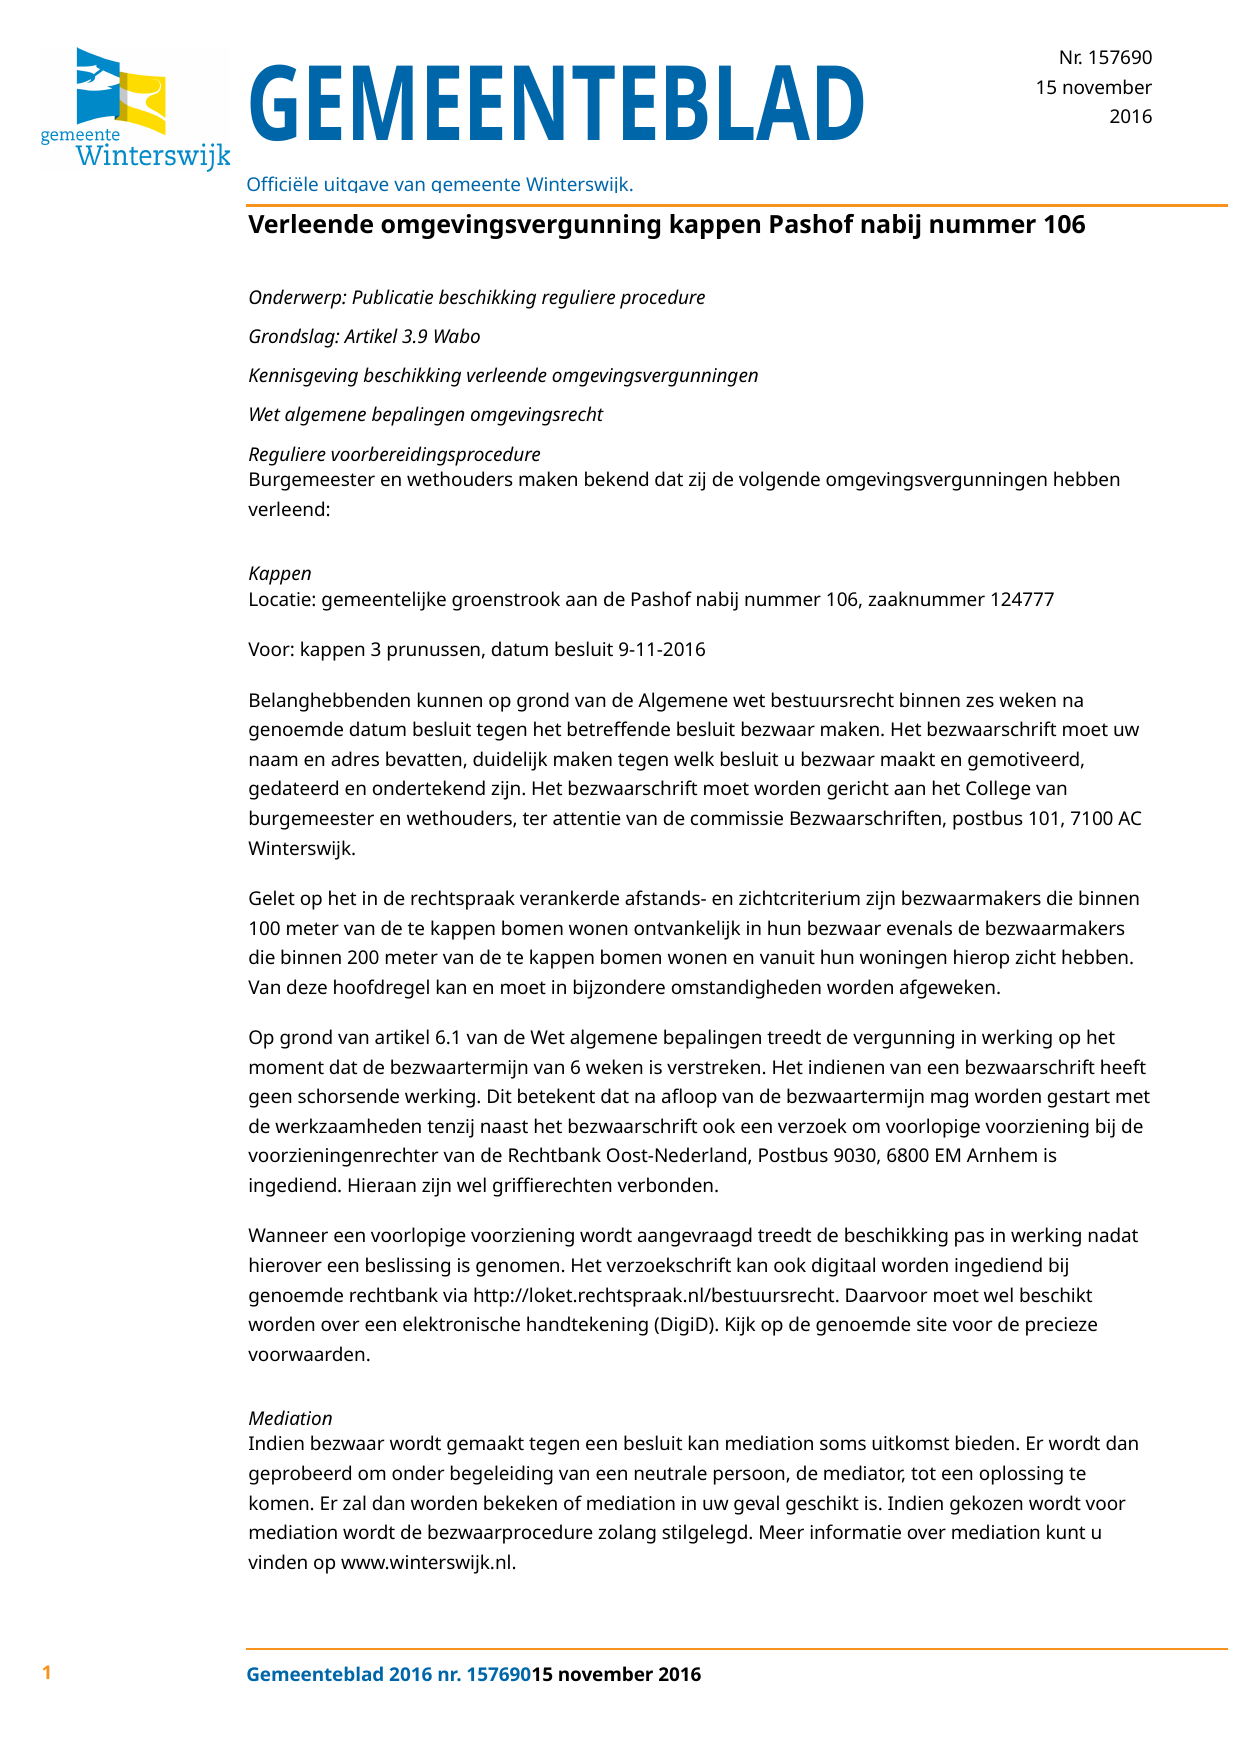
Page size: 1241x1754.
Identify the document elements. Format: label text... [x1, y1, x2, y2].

text Gelet op het in de rechtspraak verankerde afstands- en zichtcriterium zijn bezwaarmakers die binnen 100 meter van de te kappen bomen wonen ontvankelijk in hun bezwaar evenals de bezwaarmakers die binnen 200 meter van de te kappen bomen wonen en vanuit hun woningen hierop zicht hebben. Van deze hoofdregel kan en moet in bijzondere omstandigheden worden afgeweken. [248, 885, 1152, 999]
text Kennisgeving beschikking verleende omgevingsvergunningen [248, 362, 1152, 388]
text Wanneer een voorlopige voorziening wordt aangevraagd treedt de beschikking pas in werking nadat hierover een beslissing is genomen. Het verzoekschrift kan ook digitaal worden ingediend bij genoemde rechtbank via http://loket.rechtspraak.nl/bestuursrecht. Daarvoor moet wel beschikt worden over een elektronische handtekening (DigiD). Kijk op de genoemde site voor de precieze voorwaarden. [248, 1223, 1152, 1367]
text Onderwerp: Publicatie beschikking reguliere procedure [248, 284, 1152, 309]
text Locatie: gemeentelijke groenstrook aan de Pashof nabij nummer 106, zaaknummer 124777 [248, 586, 1152, 612]
text Wet algemene bepalingen omgevingsrecht [248, 402, 1152, 427]
text Voor: kappen 3 prunussen, datum besluit 9-11-2016 [248, 636, 1152, 662]
text Grondslag: Artikel 3.9 Wabo [248, 323, 1152, 349]
text Burgemeester en wethouders maken bekend dat zij de volgende omgevingsvergunningen hebben verleend: [248, 467, 1152, 522]
text Kappen [248, 560, 1152, 586]
text Mediation [248, 1405, 1152, 1431]
text Belanghebbenden kunnen op grond van de Algemene wet bestuursrecht binnen zes weken na genoemde datum besluit tegen het betreffende besluit bezwaar maken. Het bezwaarschrift moet uw naam en adres bevatten, duidelijk maken tegen welk besluit u bezwaar maakt en gemotiveerd, gedateerd en ondertekend zijn. Het bezwaarschrift moet worden gericht aan het College van burgemeester en wethouders, ter attentie van de commissie Bezwaarschriften, postbus 101, 7100 AC Winterswijk. [248, 687, 1152, 860]
text Verleende omgevingsvergunning kappen Pashof nabij nummer 106 [248, 207, 1152, 241]
text Reguliere voorbereidingsprocedure [248, 441, 1152, 467]
picture [41, 47, 231, 172]
text Op grond van artikel 6.1 van de Wet algemene bepalingen treedt de vergunning in werking op het moment dat de bezwaartermijn van 6 weken is verstreken. Het indienen van een bezwaarschrift heeft geen schorsende werking. Dit betekent dat na afloop van de bezwaartermijn mag worden gestart met de werkzaamheden tenzij naast het bezwaarschrift ook een verzoek om voorlopige voorziening bij de voorzieningenrechter van de Rechtbank Oost-Nederland, Postbus 9030, 6800 EM Arnhem is ingediend. Hieraan zijn wel griffierechten verbonden. [248, 1024, 1152, 1198]
text Indien bezwaar wordt gemaakt tegen een besluit kan mediation soms uitkomst bieden. Er wordt dan geprobeerd om onder begeleiding van een neutrale persoon, de mediator, tot een oplossing te komen. Er zal dan worden bekeken of mediation in uw geval geschikt is. Indien gekozen wordt voor mediation wordt de bezwaarprocedure zolang stilgelegd. Meer informatie over mediation kunt u vinden op www.winterswijk.nl. [248, 1431, 1152, 1575]
picture [225, 153, 231, 162]
